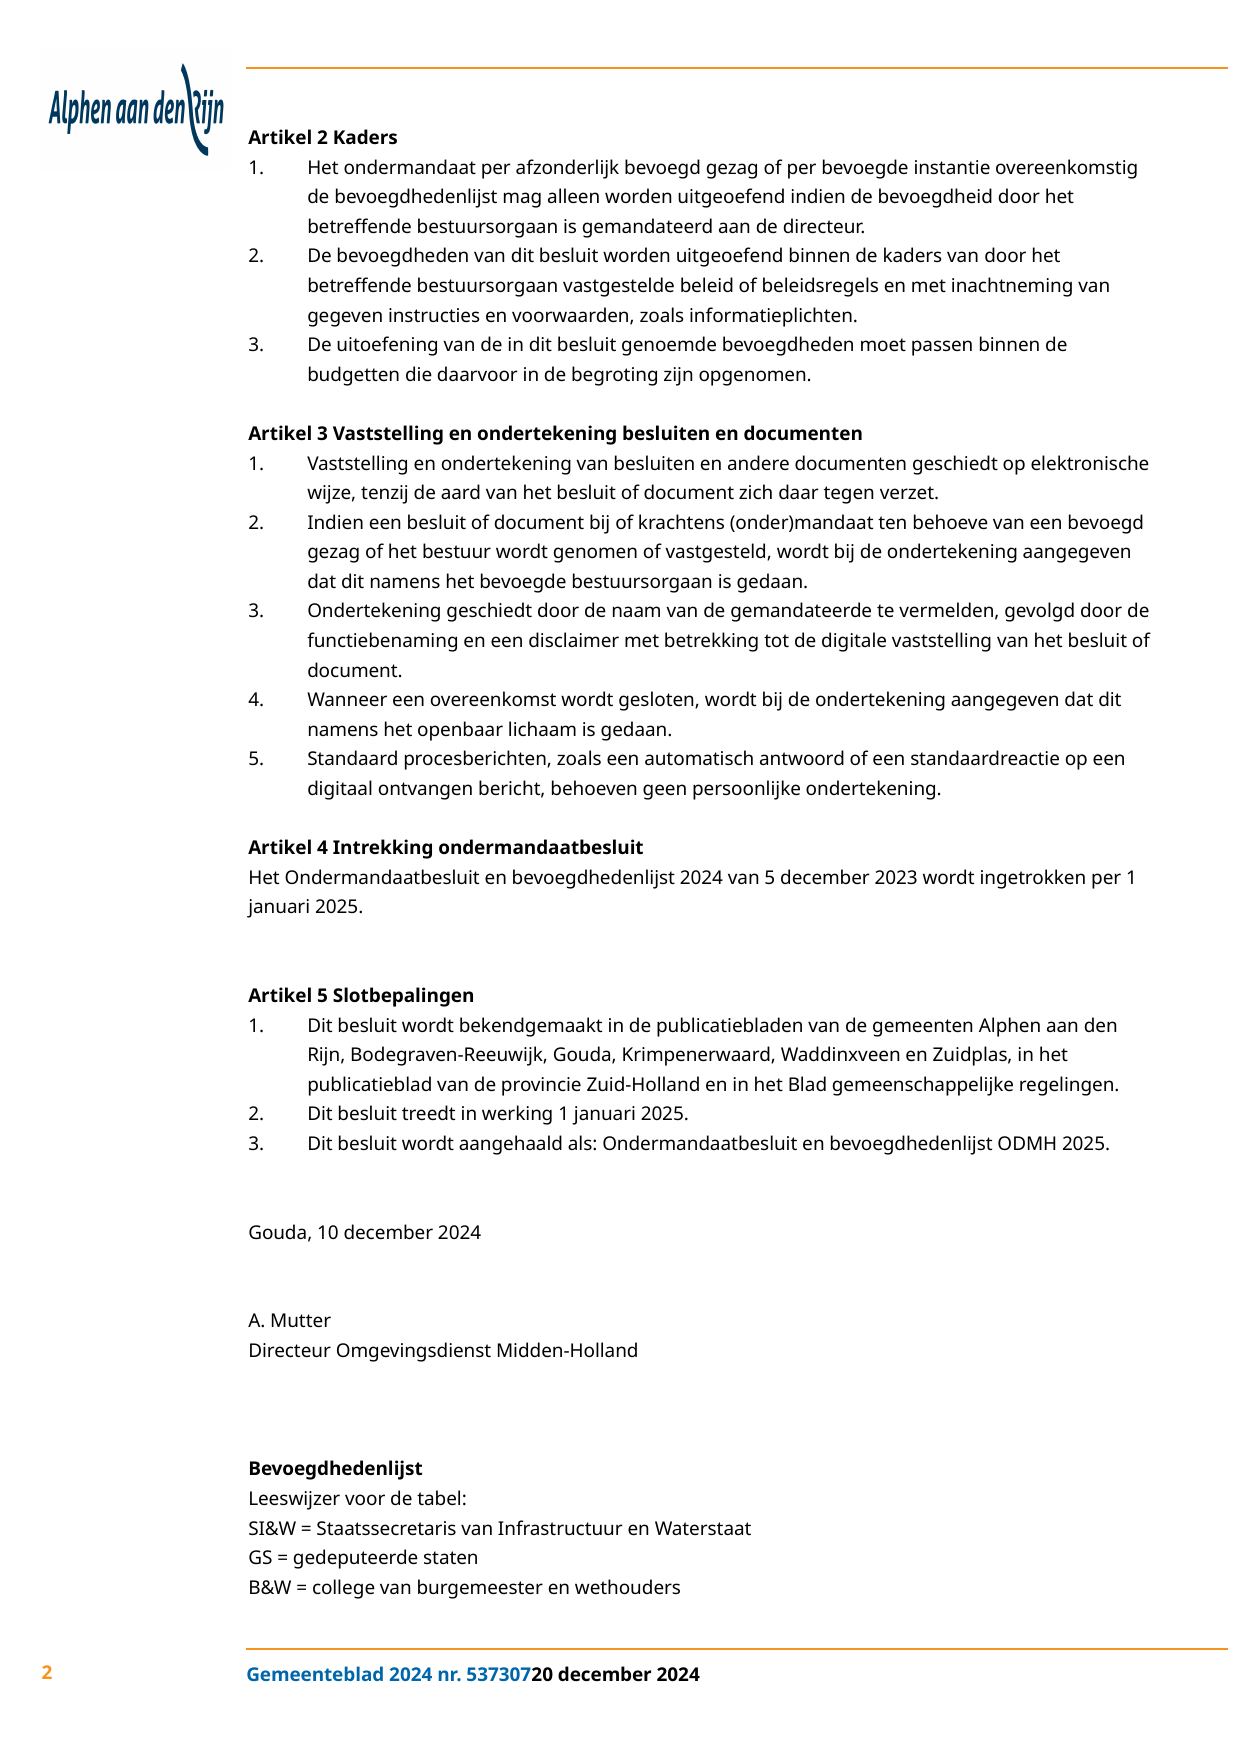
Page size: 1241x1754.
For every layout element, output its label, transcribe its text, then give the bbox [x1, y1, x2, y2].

list Indien een besluit of document bij of krachtens (onder)mandaat ten behoeve van een bevoegd gezag of het bestuur wordt genomen of vastgesteld, wordt bij de ondertekening aangegeven dat dit namens het bevoegde bestuursorgaan is gedaan. [248, 509, 1152, 594]
text GS = gedeputeerde staten [248, 1544, 1152, 1570]
text A. Mutter [248, 1308, 1152, 1333]
list Dit besluit treedt in werking 1 januari 2025. [248, 1101, 1152, 1126]
list Standaard procesberichten, zoals een automatisch antwoord of een standaardreactie op een digitaal ontvangen bericht, behoeven geen persoonlijke ondertekening. [248, 746, 1152, 801]
list Het ondermandaat per afzonderlijk bevoegd gezag of per bevoegde instantie overeenkomstig de bevoegdhedenlijst mag alleen worden uitgeoefend indien de bevoegdheid door het betreffende bestuursorgaan is gemandateerd aan de directeur. [248, 154, 1152, 239]
list De bevoegdheden van dit besluit worden uitgeoefend binnen de kaders van door het betreffende bestuursorgaan vastgestelde beleid of beleidsregels en met inachtneming van gegeven instructies en voorwaarden, zoals informatieplichten. [248, 243, 1152, 328]
text Artikel 4 Intrekking ondermandaatbesluit [248, 834, 1152, 860]
list Dit besluit wordt aangehaald als: Ondermandaatbesluit en bevoegdhedenlijst ODMH 2025. [248, 1130, 1152, 1156]
text Leeswijzer voor de tabel: [248, 1485, 1152, 1511]
picture [41, 47, 231, 172]
list Wanneer een overeenkomst wordt gesloten, wordt bij de ondertekening aangegeven dat dit namens het openbaar lichaam is gedaan. [248, 686, 1152, 742]
text Artikel 2 Kaders [248, 124, 1152, 150]
list Vaststelling en ondertekening van besluiten en andere documenten geschiedt op elektronische wijze, tenzij de aard van het besluit of document zich daar tegen verzet. [248, 450, 1152, 505]
list Ondertekening geschiedt door de naam van de gemandateerde te vermelden, gevolgd door de functiebenaming en een disclaimer met betrekking tot de digitale vaststelling van het besluit of document. [248, 598, 1152, 683]
text Artikel 5 Slotbepalingen [248, 982, 1152, 1008]
text Artikel 3 Vaststelling en ondertekening besluiten en documenten [248, 420, 1152, 446]
text Het Ondermandaatbesluit en bevoegdhedenlijst 2024 van 5 december 2023 wordt ingetrokken per 1 januari 2025. [248, 864, 1152, 919]
text SI&W = Staatssecretaris van Infrastructuur en Waterstaat [248, 1515, 1152, 1541]
list Dit besluit wordt bekendgemaakt in de publicatiebladen van de gemeenten Alphen aan den Rijn, Bodegraven-Reeuwijk, Gouda, Krimpenerwaard, Waddinxveen en Zuidplas, in het publicatieblad van de provincie Zuid-Holland en in het Blad gemeenschappelijke regelingen. [248, 1012, 1152, 1097]
text Directeur Omgevingsdienst Midden-Holland [248, 1337, 1152, 1363]
list De uitoefening van de in dit besluit genoemde bevoegdheden moet passen binnen de budgetten die daarvoor in de begroting zijn opgenomen. [248, 331, 1152, 387]
text B&W = college van burgemeester en wethouders [248, 1574, 1152, 1600]
text Gouda, 10 december 2024 [248, 1219, 1152, 1245]
text Bevoegdhedenlijst [248, 1456, 1152, 1481]
